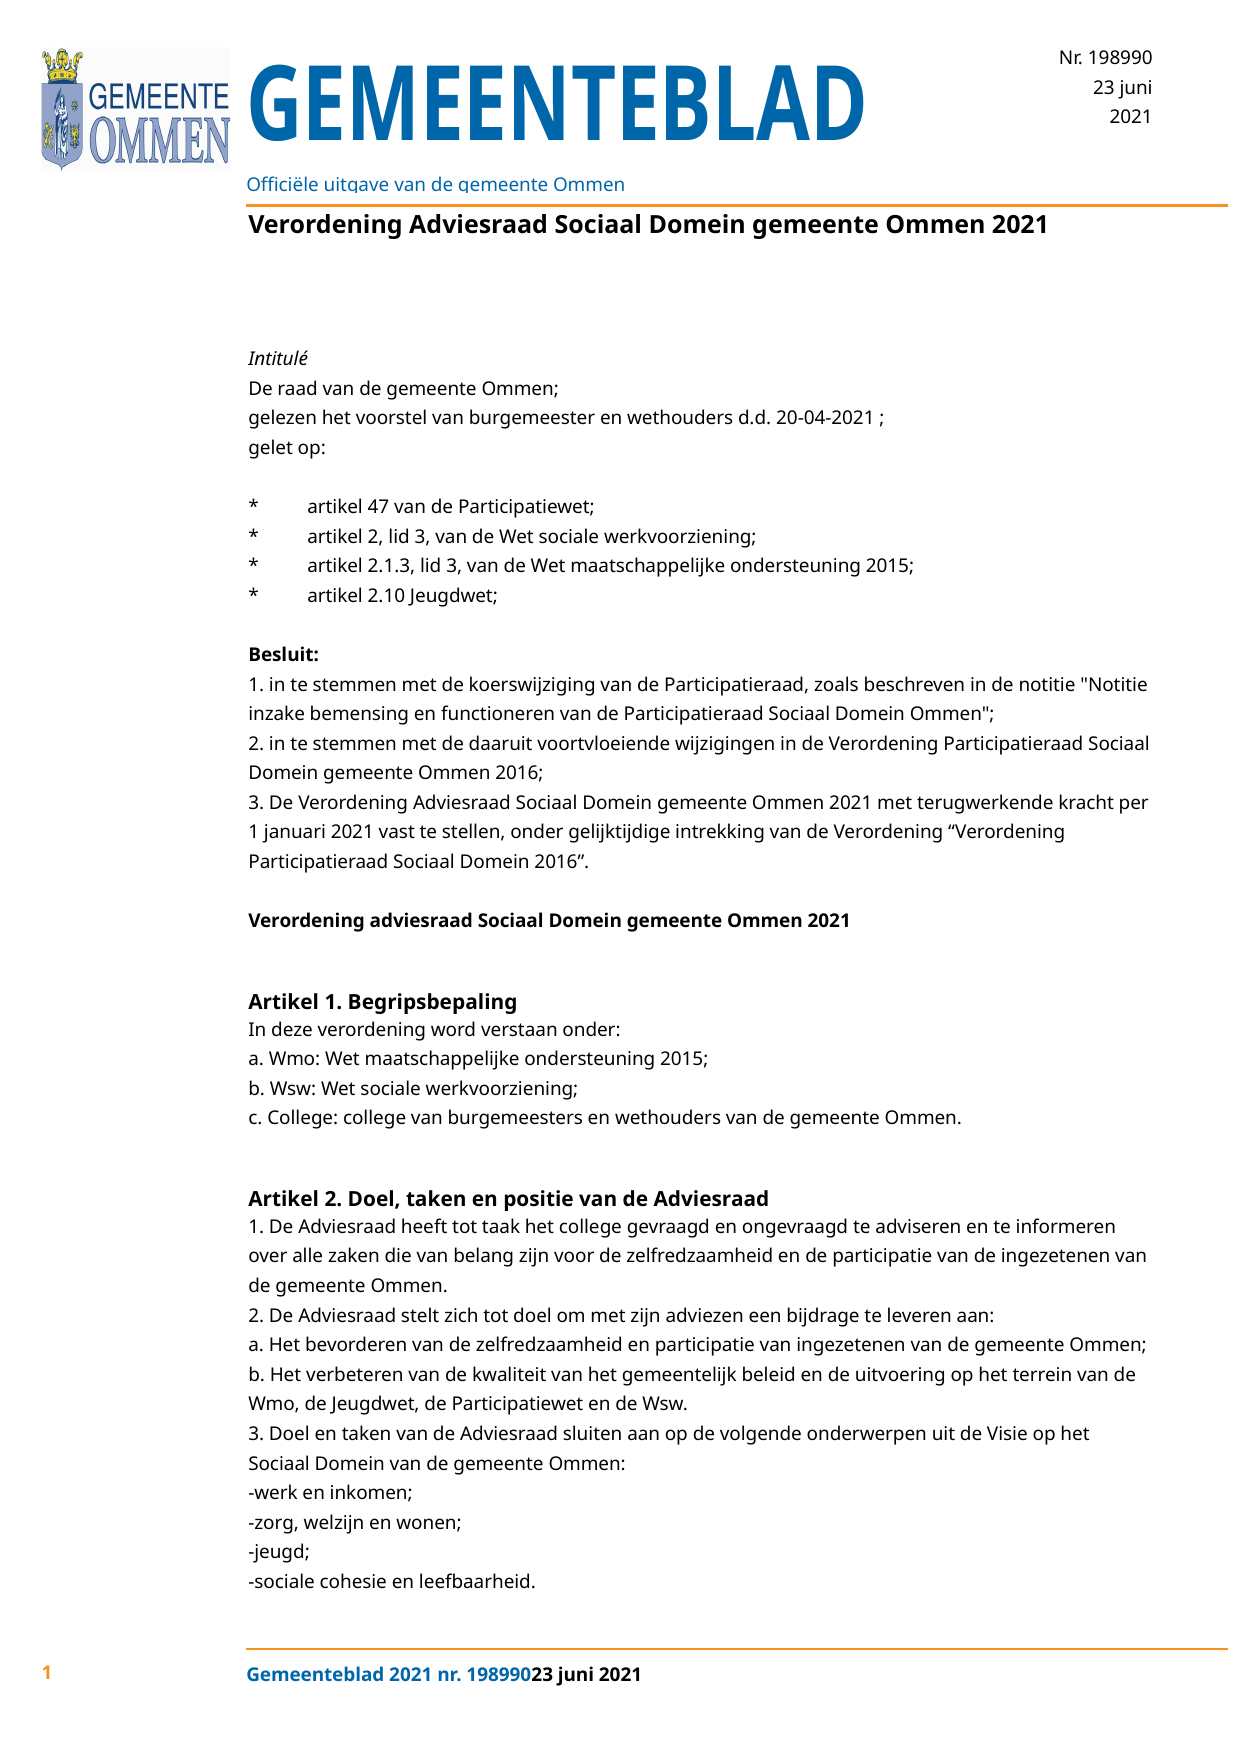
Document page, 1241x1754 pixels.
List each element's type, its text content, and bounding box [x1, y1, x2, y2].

text 1. in te stemmen met de koerswijziging van de Participatieraad, zoals beschreven in de notitie "Notitie inzake bemensing en functioneren van de Participatieraad Sociaal Domein Ommen"; [248, 671, 1152, 726]
list artikel 2.10 Jeugdwet; [248, 582, 1152, 608]
list artikel 2, lid 3, van de Wet sociale werkvoorziening; [248, 523, 1152, 548]
text -zorg, welzijn en wonen; [248, 1509, 1152, 1534]
text In deze verordening word verstaan onder: [248, 1016, 1152, 1042]
list artikel 2.1.3, lid 3, van de Wet maatschappelijke ondersteuning 2015; [248, 552, 1152, 578]
text 2. in te stemmen met de daaruit voortvloeiende wijzigingen in de Verordening Participatieraad Sociaal Domein gemeente Ommen 2016; [248, 730, 1152, 785]
text 3. De Verordening Adviesraad Sociaal Domein gemeente Ommen 2021 met terugwerkende kracht per 1 januari 2021 vast te stellen, onder gelijktijdige intrekking van de Verordening “Verordening Participatieraad Sociaal Domein 2016”. [248, 789, 1152, 874]
text a. Het bevorderen van de zelfredzaamheid en participatie van ingezetenen van de gemeente Ommen; [248, 1331, 1152, 1357]
text b. Het verbeteren van de kwaliteit van het gemeentelijk beleid en de uitvoering op het terrein van de Wmo, de Jeugdwet, de Participatiewet en de Wsw. [248, 1361, 1152, 1416]
text Verordening adviesraad Sociaal Domein gemeente Ommen 2021 [248, 907, 1152, 933]
text gelet op: [248, 434, 1152, 460]
picture [41, 47, 231, 172]
text b. Wsw: Wet sociale werkvoorziening; [248, 1075, 1152, 1101]
list artikel 47 van de Participatiewet; [248, 493, 1152, 519]
text c. College: college van burgemeesters en wethouders van de gemeente Ommen. [248, 1104, 1152, 1130]
text Intitulé [248, 345, 1152, 371]
text Artikel 2. Doel, taken en positie van de Adviesraad [248, 1184, 1152, 1213]
text 3. Doel en taken van de Adviesraad sluiten aan op de volgende onderwerpen uit de Visie op het Sociaal Domein van de gemeente Ommen: [248, 1420, 1152, 1475]
text Artikel 1. Begripsbepaling [248, 987, 1152, 1016]
text -sociale cohesie en leefbaarheid. [248, 1568, 1152, 1594]
text -werk en inkomen; [248, 1479, 1152, 1505]
text -jeugd; [248, 1538, 1152, 1564]
text 1. De Adviesraad heeft tot taak het college gevraagd en ongevraagd te adviseren en te informeren over alle zaken die van belang zijn voor de zelfredzaamheid en de participatie van de ingezetenen van de gemeente Ommen. [248, 1213, 1152, 1298]
text Verordening Adviesraad Sociaal Domein gemeente Ommen 2021 [248, 207, 1152, 241]
text a. Wmo: Wet maatschappelijke ondersteuning 2015; [248, 1045, 1152, 1071]
text De raad van de gemeente Ommen; [248, 375, 1152, 401]
text Besluit: [248, 641, 1152, 667]
text gelezen het voorstel van burgemeester en wethouders d.d. 20-04-2021 ; [248, 404, 1152, 430]
text 2. De Adviesraad stelt zich tot doel om met zijn adviezen een bijdrage te leveren aan: [248, 1302, 1152, 1327]
